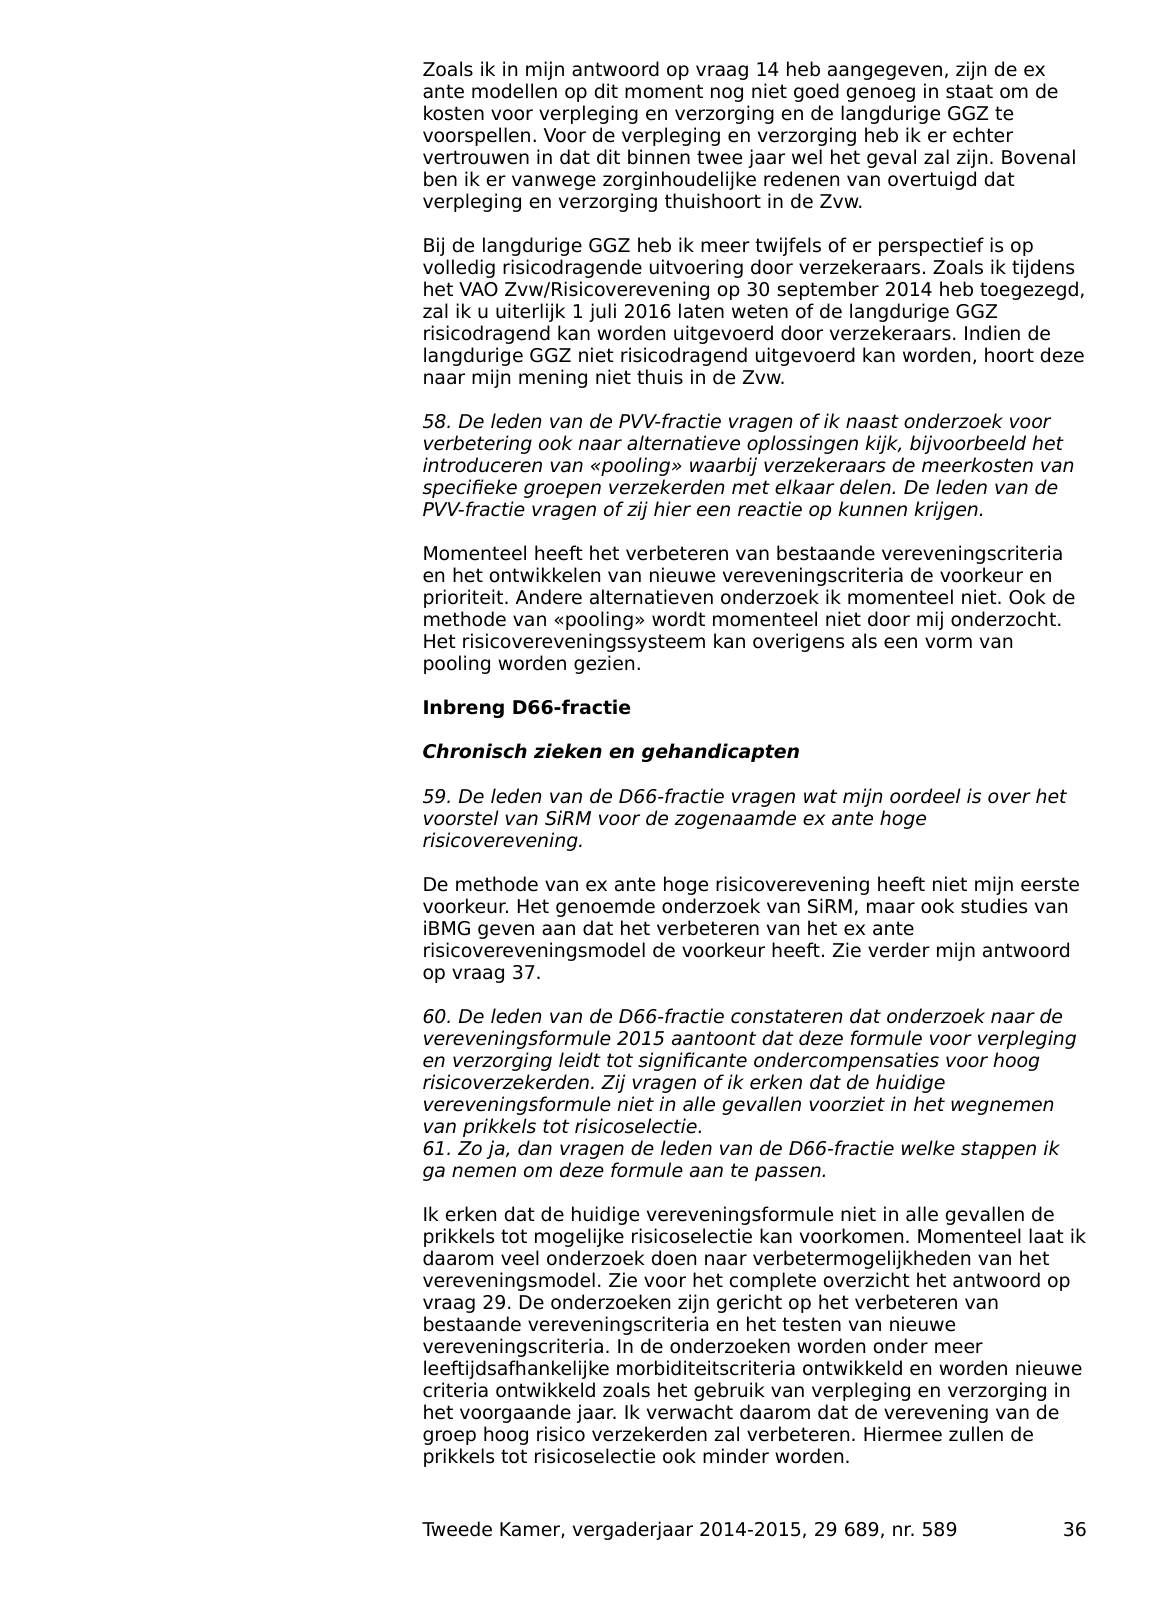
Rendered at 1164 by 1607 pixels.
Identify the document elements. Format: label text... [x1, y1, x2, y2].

text 61. Zo ja, dan vragen de leden van de D66-fractie welke stappen ik ga nemen om deze formule aan te passen. [422, 1138, 1087, 1182]
text 59. De leden van de D66-fractie vragen wat mijn oordeel is over het voorstel van SiRM voor de zogenaamde ex ante hoge risicoverevening. [422, 786, 1087, 852]
text Ik erken dat de huidige vereveningsformule niet in alle gevallen de prikkels tot mogelijke risicoselectie kan voorkomen. Momenteel laat ik daarom veel onderzoek doen naar verbetermogelijkheden van het vereveningsmodel. Zie voor het complete overzicht het antwoord op vraag 29. De onderzoeken zijn gericht op het verbeteren van bestaande vereveningscriteria en het testen van nieuwe vereveningscriteria. In de onderzoeken worden onder meer leeftijdsafhankelijke morbiditeitscriteria ontwikkeld en worden nieuwe criteria ontwikkeld zoals het gebruik van verpleging en verzorging in het voorgaande jaar. Ik verwacht daarom dat de verevening van de groep hoog risico verzekerden zal verbeteren. Hiermee zullen de prikkels tot risicoselectie ook minder worden. [422, 1204, 1087, 1468]
text 58. De leden van de PVV-fractie vragen of ik naast onderzoek voor verbetering ook naar alternatieve oplossingen kijk, bijvoorbeeld het introduceren van «pooling» waarbij verzekeraars de meerkosten van specifieke groepen verzekerden met elkaar delen. De leden van de PVV-fractie vragen of zij hier een reactie op kunnen krijgen. [422, 411, 1087, 521]
text Zoals ik in mijn antwoord op vraag 14 heb aangegeven, zijn de ex ante modellen op dit moment nog niet goed genoeg in staat om de kosten voor verpleging en verzorging en de langdurige GGZ te voorspellen. Voor de verpleging en verzorging heb ik er echter vertrouwen in dat dit binnen twee jaar wel het geval zal zijn. Bovenal ben ik er vanwege zorginhoudelijke redenen van overtuigd dat verpleging en verzorging thuishoort in de Zvw. [422, 59, 1087, 213]
text Bij de langdurige GGZ heb ik meer twijfels of er perspectief is op volledig risicodragende uitvoering door verzekeraars. Zoals ik tijdens het VAO Zvw/Risicoverevening op 30 september 2014 heb toegezegd, zal ik u uiterlijk 1 juli 2016 laten weten of de langdurige GGZ risicodragend kan worden uitgevoerd door verzekeraars. Indien de langdurige GGZ niet risicodragend uitgevoerd kan worden, hoort deze naar mijn mening niet thuis in de Zvw. [422, 235, 1087, 389]
text De methode van ex ante hoge risicoverevening heeft niet mijn eerste voorkeur. Het genoemde onderzoek van SiRM, maar ook studies van iBMG geven aan dat het verbeteren van het ex ante risicovereveningsmodel de voorkeur heeft. Zie verder mijn antwoord op vraag 37. [422, 874, 1087, 984]
subtitle Chronisch zieken en gehandicapten [422, 741, 1087, 763]
text 60. De leden van de D66-fractie constateren dat onderzoek naar de vereveningsformule 2015 aantoont dat deze formule voor verpleging en verzorging leidt tot significante ondercompensaties voor hoog risicoverzekerden. Zij vragen of ik erken dat de huidige vereveningsformule niet in alle gevallen voorziet in het wegnemen van prikkels tot risicoselectie. [422, 1006, 1087, 1138]
subtitle Inbreng D66-fractie [422, 697, 1087, 719]
text Momenteel heeft het verbeteren van bestaande vereveningscriteria en het ontwikkelen van nieuwe vereveningscriteria de voorkeur en prioriteit. Andere alternatieven onderzoek ik momenteel niet. Ook de methode van «pooling» wordt momenteel niet door mij onderzocht. Het risicovereveningssysteem kan overigens als een vorm van pooling worden gezien. [422, 543, 1087, 675]
